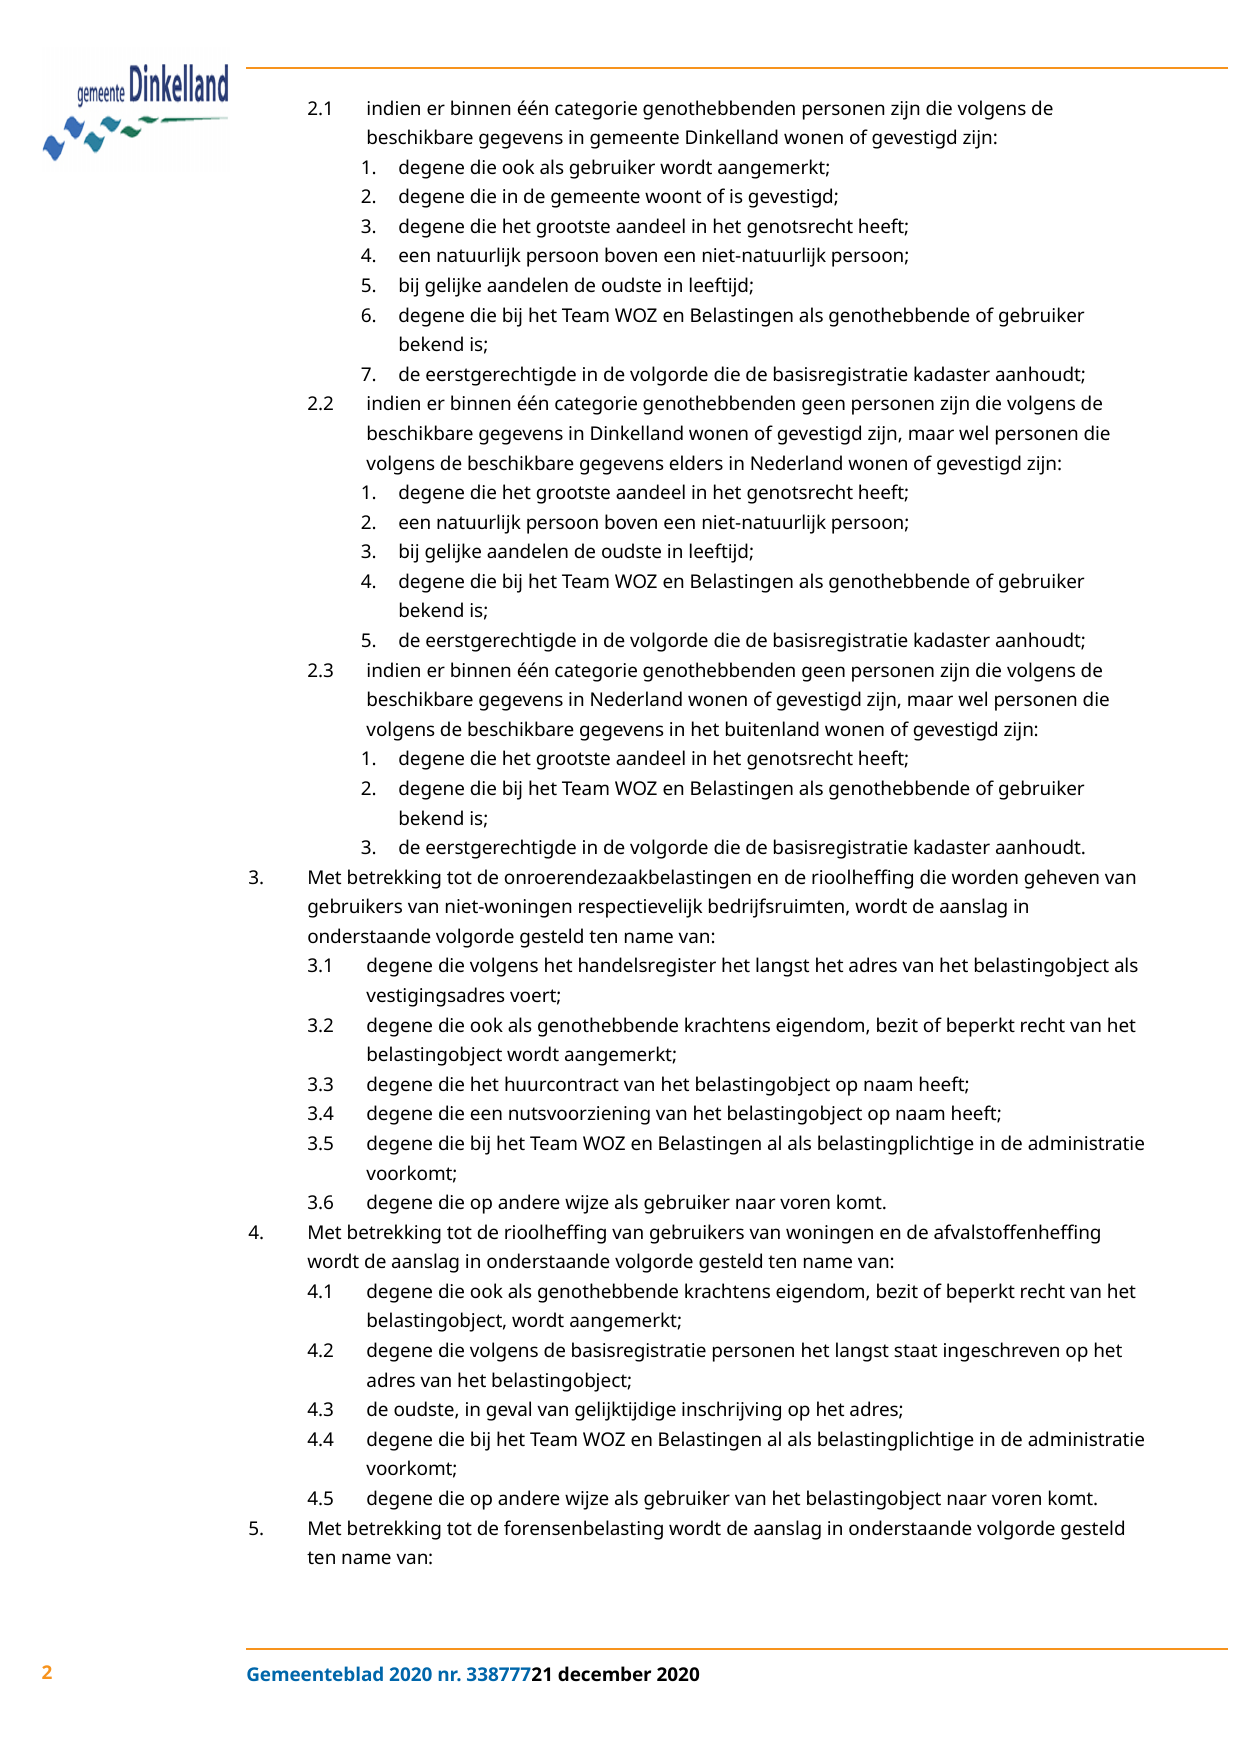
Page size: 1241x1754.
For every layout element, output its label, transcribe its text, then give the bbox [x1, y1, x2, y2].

list degene die bij het Team WOZ en Belastingen al als belastingplichtige in de administratie voorkomt; [307, 1130, 1152, 1186]
list degene die volgens de basisregistratie personen het langst staat ingeschreven op het adres van het belastingobject; [307, 1337, 1152, 1393]
list de eerstgerechtigde in de volgorde die de basisregistratie kadaster aanhoudt; [361, 361, 1152, 387]
list bij gelijke aandelen de oudste in leeftijd; [361, 272, 1152, 298]
list degene die bij het Team WOZ en Belastingen als genothebbende of gebruiker bekend is; [361, 568, 1152, 623]
list degene die bij het Team WOZ en Belastingen als genothebbende of gebruiker bekend is; [361, 302, 1152, 357]
list degene die bij het Team WOZ en Belastingen al als belastingplichtige in de administratie voorkomt; [307, 1426, 1152, 1481]
list degene die het grootste aandeel in het genotsrecht heeft; [361, 213, 1152, 239]
list de oudste, in geval van gelijktijdige inschrijving op het adres; [307, 1396, 1152, 1422]
list degene die een nutsvoorziening van het belastingobject op naam heeft; [307, 1101, 1152, 1126]
list degene die op andere wijze als gebruiker naar voren komt. [307, 1189, 1152, 1215]
list Met betrekking tot de forensenbelasting wordt de aanslag in onderstaande volgorde gesteld ten name van: [248, 1515, 1152, 1570]
list degene die het grootste aandeel in het genotsrecht heeft; [361, 479, 1152, 505]
list een natuurlijk persoon boven een niet-natuurlijk persoon; [361, 509, 1152, 535]
list Met betrekking tot de onroerendezaakbelastingen en de rioolheffing die worden geheven van gebruikers van niet-woningen respectievelijk bedrijfsruimten, wordt de aanslag in onderstaande volgorde gesteld ten name van: [248, 864, 1152, 949]
list indien er binnen één categorie genothebbenden geen personen zijn die volgens de beschikbare gegevens in Nederland wonen of gevestigd zijn, maar wel personen die volgens de beschikbare gegevens in het buitenland wonen of gevestigd zijn: [307, 657, 1152, 742]
picture [41, 47, 231, 172]
list degene die op andere wijze als gebruiker van het belastingobject naar voren komt. [307, 1485, 1152, 1511]
list degene die bij het Team WOZ en Belastingen als genothebbende of gebruiker bekend is; [361, 775, 1152, 831]
list de eerstgerechtigde in de volgorde die de basisregistratie kadaster aanhoudt; [361, 627, 1152, 653]
list degene die volgens het handelsregister het langst het adres van het belastingobject als vestigingsadres voert; [307, 953, 1152, 1008]
list de eerstgerechtigde in de volgorde die de basisregistratie kadaster aanhoudt. [361, 834, 1152, 860]
list degene die het grootste aandeel in het genotsrecht heeft; [361, 746, 1152, 771]
list Met betrekking tot de rioolheffing van gebruikers van woningen en de afvalstoffenheffing wordt de aanslag in onderstaande volgorde gesteld ten name van: [248, 1219, 1152, 1274]
list degene die ook als genothebbende krachtens eigendom, bezit of beperkt recht van het belastingobject wordt aangemerkt; [307, 1012, 1152, 1067]
list een natuurlijk persoon boven een niet-natuurlijk persoon; [361, 243, 1152, 268]
list degene die ook als gebruiker wordt aangemerkt; [361, 154, 1152, 180]
list degene die in de gemeente woont of is gevestigd; [361, 183, 1152, 209]
list bij gelijke aandelen de oudste in leeftijd; [361, 538, 1152, 564]
list indien er binnen één categorie genothebbenden personen zijn die volgens de beschikbare gegevens in gemeente Dinkelland wonen of gevestigd zijn: [307, 95, 1152, 150]
list degene die ook als genothebbende krachtens eigendom, bezit of beperkt recht van het belastingobject, wordt aangemerkt; [307, 1278, 1152, 1333]
list degene die het huurcontract van het belastingobject op naam heeft; [307, 1071, 1152, 1097]
list indien er binnen één categorie genothebbenden geen personen zijn die volgens de beschikbare gegevens in Dinkelland wonen of gevestigd zijn, maar wel personen die volgens de beschikbare gegevens elders in Nederland wonen of gevestigd zijn: [307, 391, 1152, 476]
